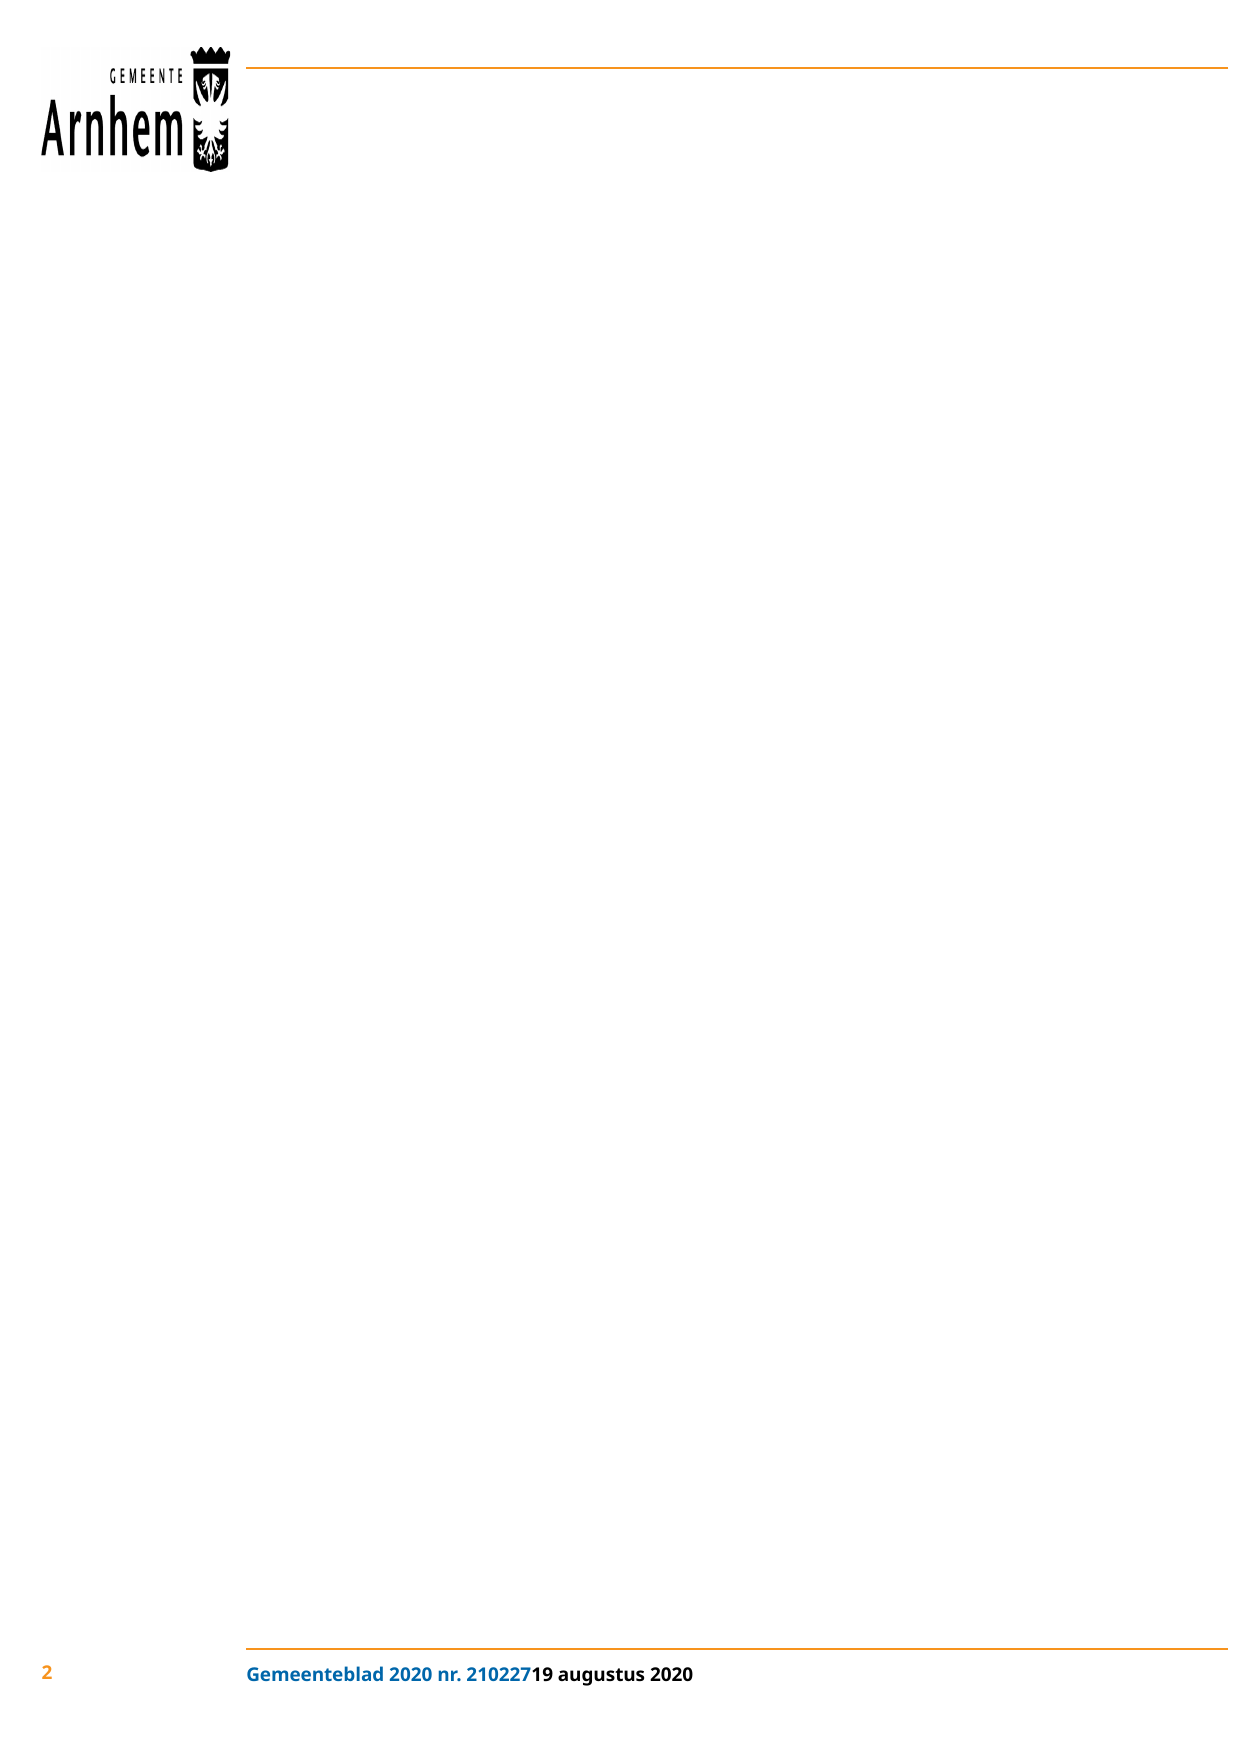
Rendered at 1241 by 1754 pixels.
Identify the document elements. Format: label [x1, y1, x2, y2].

picture [41, 47, 231, 172]
